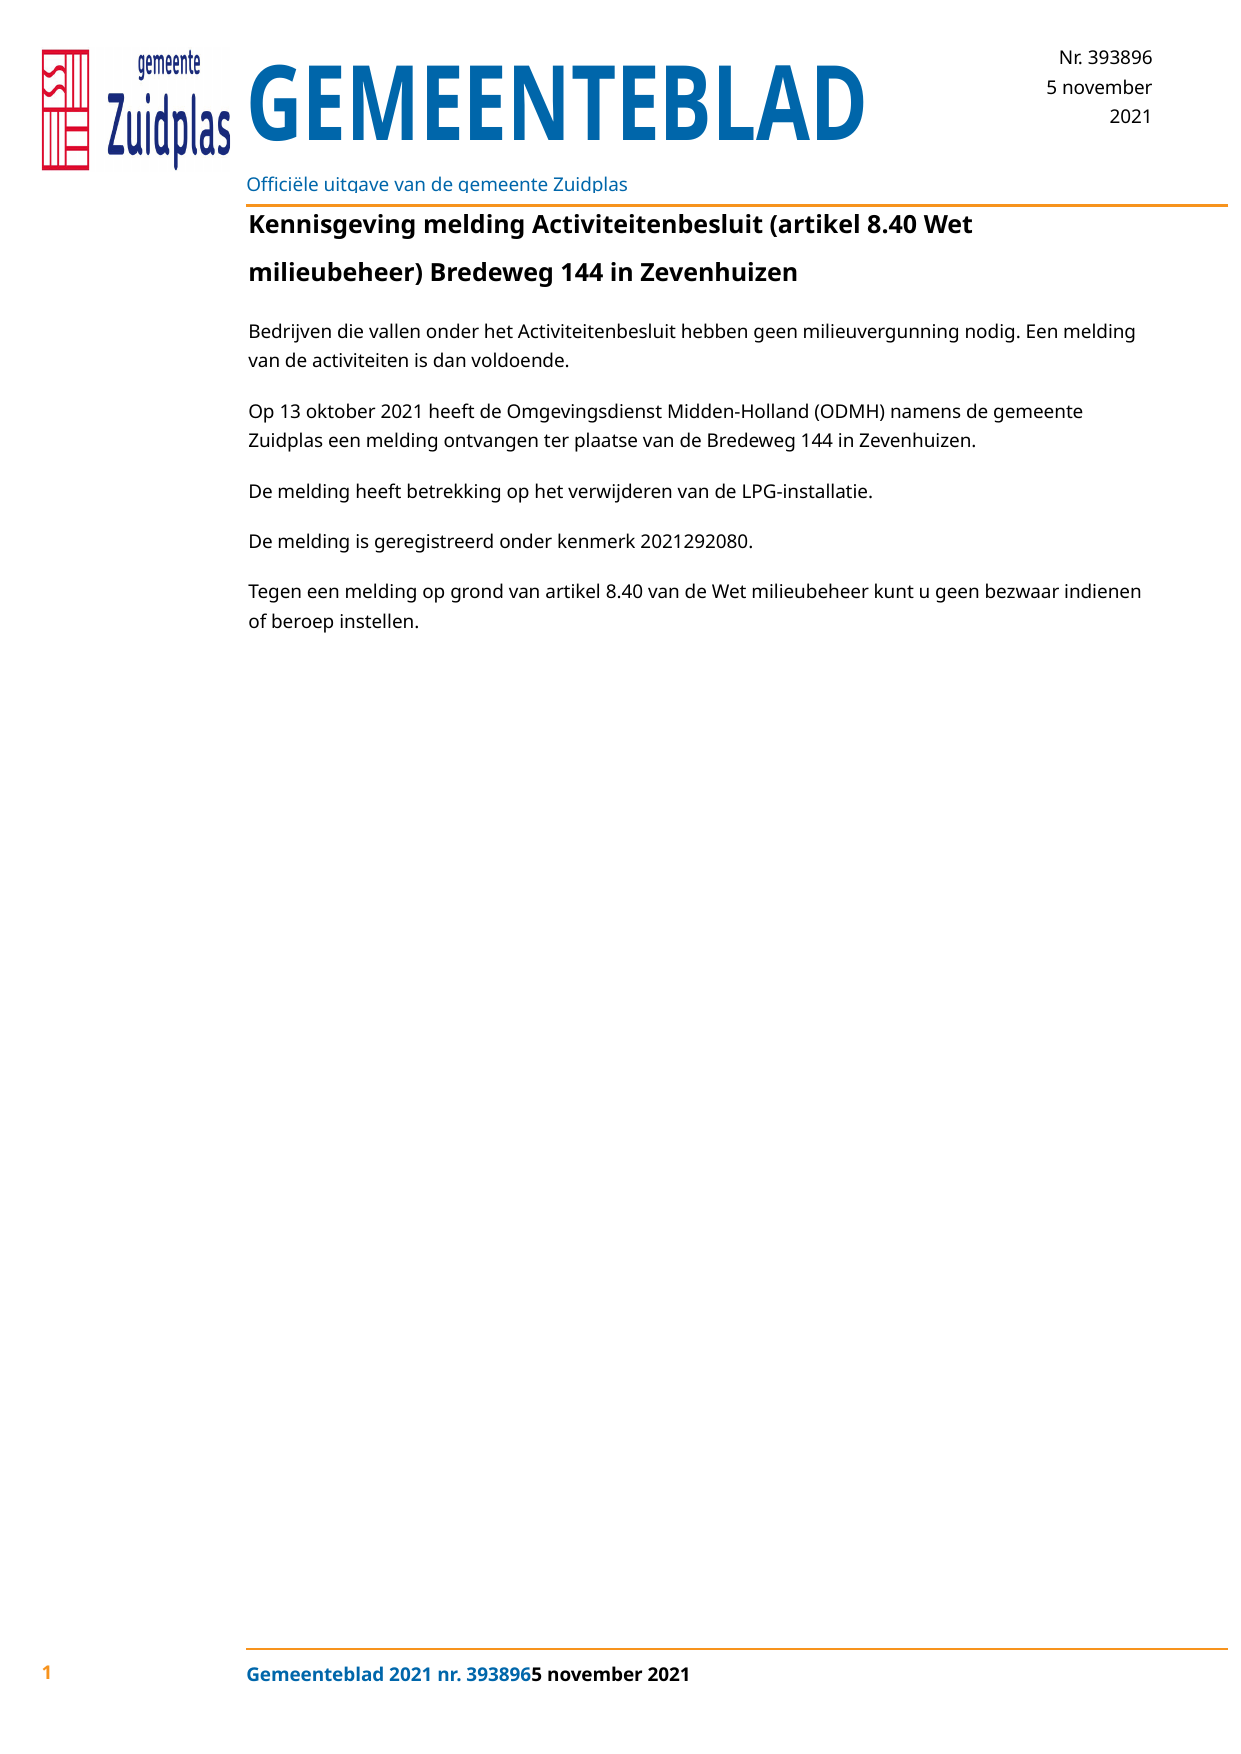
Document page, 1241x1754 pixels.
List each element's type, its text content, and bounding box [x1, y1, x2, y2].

text De melding is geregistreerd onder kenmerk 2021292080. [248, 528, 1152, 554]
text Kennisgeving melding Activiteitenbesluit (artikel 8.40 Wet milieubeheer) Bredeweg 144 in Zevenhuizen [248, 207, 1152, 288]
picture [41, 47, 231, 172]
text Tegen een melding op grond van artikel 8.40 van de Wet milieubeheer kunt u geen bezwaar indienen of beroep instellen. [248, 579, 1152, 634]
text Op 13 oktober 2021 heeft de Omgevingsdienst Midden-Holland (ODMH) namens de gemeente Zuidplas een melding ontvangen ter plaatse van de Bredeweg 144 in Zevenhuizen. [248, 398, 1152, 453]
text De melding heeft betrekking op het verwijderen van de LPG-installatie. [248, 478, 1152, 504]
text Bedrijven die vallen onder het Activiteitenbesluit hebben geen milieuvergunning nodig. Een melding van de activiteiten is dan voldoende. [248, 318, 1152, 373]
